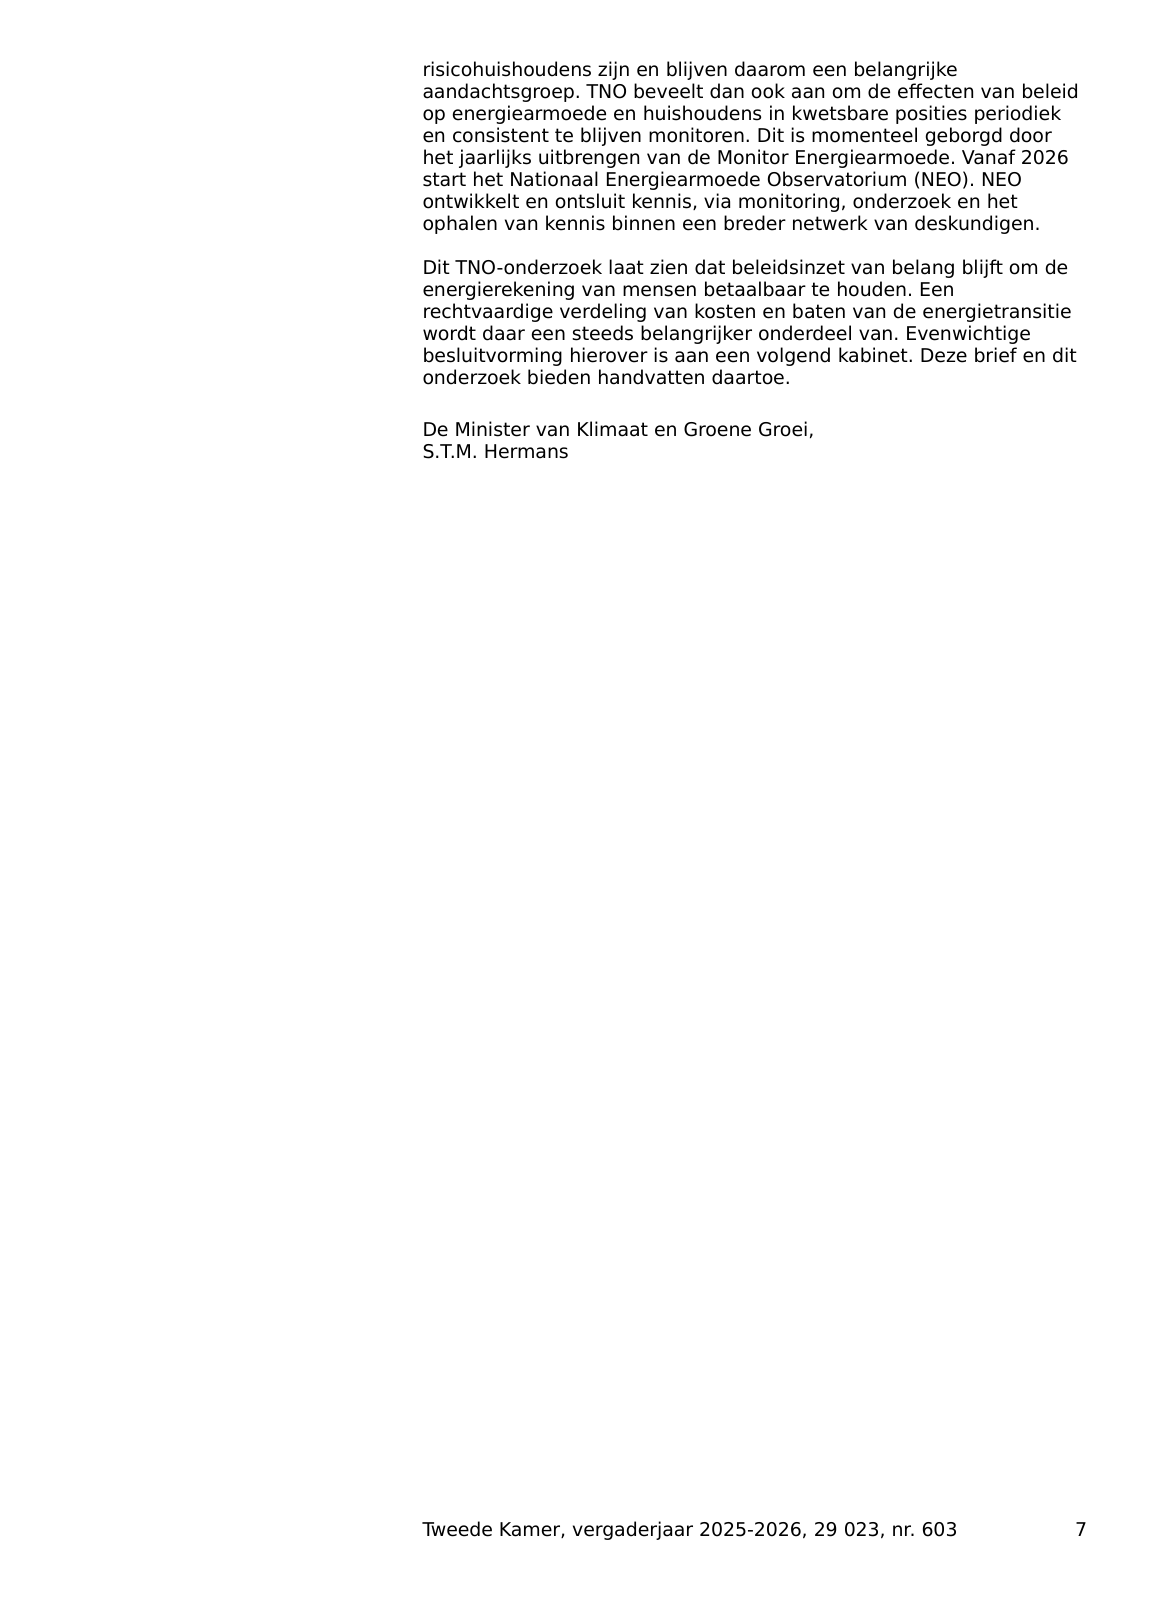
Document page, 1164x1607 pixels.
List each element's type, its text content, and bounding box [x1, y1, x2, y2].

text Dit TNO-onderzoek laat zien dat beleidsinzet van belang blijft om de energierekening van mensen betaalbaar te houden. Een rechtvaardige verdeling van kosten en baten van de energietransitie wordt daar een steeds belangrijker onderdeel van. Evenwichtige besluitvorming hierover is aan een volgend kabinet. Deze brief en dit onderzoek bieden handvatten daartoe. [422, 257, 1087, 389]
text risicohuishoudens zijn en blijven daarom een belangrijke aandachtsgroep. TNO beveelt dan ook aan om de effecten van beleid op energiearmoede en huishoudens in kwetsbare posities periodiek en consistent te blijven monitoren. Dit is momenteel geborgd door het jaarlijks uitbrengen van de Monitor Energiearmoede. Vanaf 2026 start het Nationaal Energiearmoede Observatorium (NEO). NEO ontwikkelt en ontsluit kennis, via monitoring, onderzoek en het ophalen van kennis binnen een breder netwerk van deskundigen. [422, 59, 1087, 235]
text De Minister van Klimaat en Groene Groei, S.T.M. Hermans [422, 419, 1087, 463]
